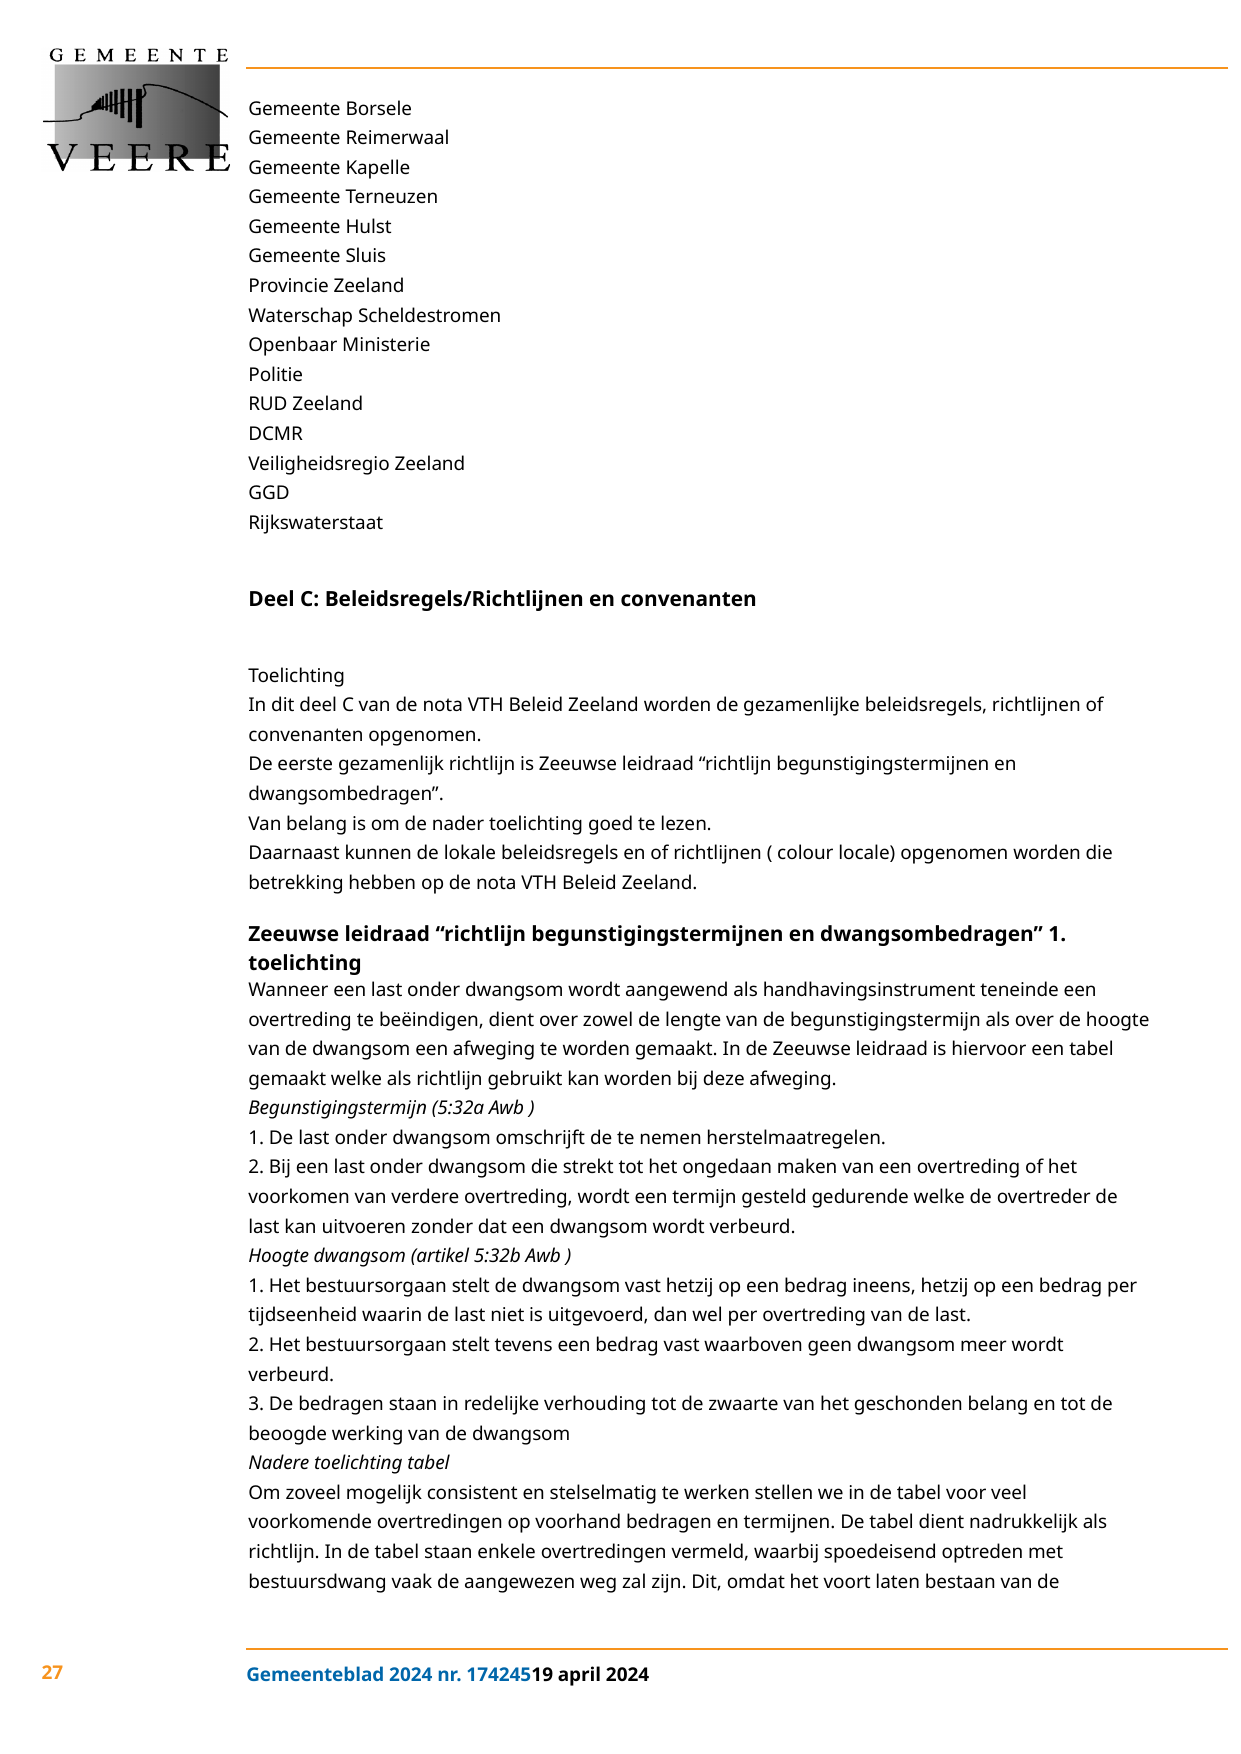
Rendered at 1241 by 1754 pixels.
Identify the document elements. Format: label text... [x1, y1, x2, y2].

text 1. De last onder dwangsom omschrijft de te nemen herstelmaatregelen. [248, 1124, 1152, 1150]
text Politie [248, 361, 1152, 387]
text Gemeente Terneuzen [248, 183, 1152, 209]
text Daarnaast kunnen de lokale beleidsregels en of richtlijnen ( colour locale) opgenomen worden die betrekking hebben op de nota VTH Beleid Zeeland. [248, 839, 1152, 895]
text 3. De bedragen staan in redelijke verhouding tot de zwaarte van het geschonden belang en tot de beoogde werking van de dwangsom [248, 1390, 1152, 1446]
text Gemeente Reimerwaal [248, 124, 1152, 150]
text Gemeente Kapelle [248, 154, 1152, 180]
text In dit deel C van de nota VTH Beleid Zeeland worden de gezamenlijke beleidsregels, richtlijnen of convenanten opgenomen. [248, 691, 1152, 747]
text Gemeente Hulst [248, 213, 1152, 239]
text De eerste gezamenlijk richtlijn is Zeeuwse leidraad “richtlijn begunstigingstermijnen en dwangsombedragen”. [248, 751, 1152, 806]
text Hoogte dwangsom (artikel 5:32b Awb ) [248, 1242, 1152, 1268]
text Gemeente Sluis [248, 243, 1152, 268]
text Provincie Zeeland [248, 272, 1152, 298]
text Wanneer een last onder dwangsom wordt aangewend als handhavingsinstrument teneinde een overtreding te beëindigen, dient over zowel de lengte van de begunstigingstermijn als over de hoogte van de dwangsom een afweging te worden gemaakt. In de Zeeuwse leidraad is hiervoor een tabel gemaakt welke als richtlijn gebruikt kan worden bij deze afweging. [248, 976, 1152, 1091]
picture [41, 47, 231, 172]
text Rijkswaterstaat [248, 509, 1152, 535]
text 1. Het bestuursorgaan stelt de dwangsom vast hetzij op een bedrag ineens, hetzij op een bedrag per tijdseenheid waarin de last niet is uitgevoerd, dan wel per overtreding van de last. [248, 1272, 1152, 1327]
text Om zoveel mogelijk consistent en stelselmatig te werken stellen we in de tabel voor veel voorkomende overtredingen op voorhand bedragen en termijnen. De tabel dient nadrukkelijk als richtlijn. In de tabel staan enkele overtredingen vermeld, waarbij spoedeisend optreden met bestuursdwang vaak de aangewezen weg zal zijn. Dit, omdat het voort laten bestaan van de [248, 1479, 1152, 1594]
text Toelichting [248, 662, 1152, 688]
text Van belang is om de nader toelichting goed te lezen. [248, 810, 1152, 836]
text Veiligheidsregio Zeeland [248, 450, 1152, 476]
text Openbaar Ministerie [248, 331, 1152, 357]
text Begunstigingstermijn (5:32a Awb ) [248, 1094, 1152, 1120]
text 2. Bij een last onder dwangsom die strekt tot het ongedaan maken van een overtreding of het voorkomen van verdere overtreding, wordt een termijn gesteld gedurende welke de overtreder de last kan uitvoeren zonder dat een dwangsom wordt verbeurd. [248, 1154, 1152, 1239]
text DCMR [248, 420, 1152, 446]
text 2. Het bestuursorgaan stelt tevens een bedrag vast waarboven geen dwangsom meer wordt verbeurd. [248, 1331, 1152, 1387]
text GGD [248, 479, 1152, 505]
text Zeeuwse leidraad “richtlijn begunstigingstermijnen en dwangsombedragen” 1. toelichting [248, 919, 1152, 976]
text Gemeente Borsele [248, 95, 1152, 121]
text Nadere toelichting tabel [248, 1449, 1152, 1475]
text RUD Zeeland [248, 391, 1152, 416]
text Waterschap Scheldestromen [248, 302, 1152, 328]
text Deel C: Beleidsregels/Richtlijnen en convenanten [248, 584, 1152, 613]
